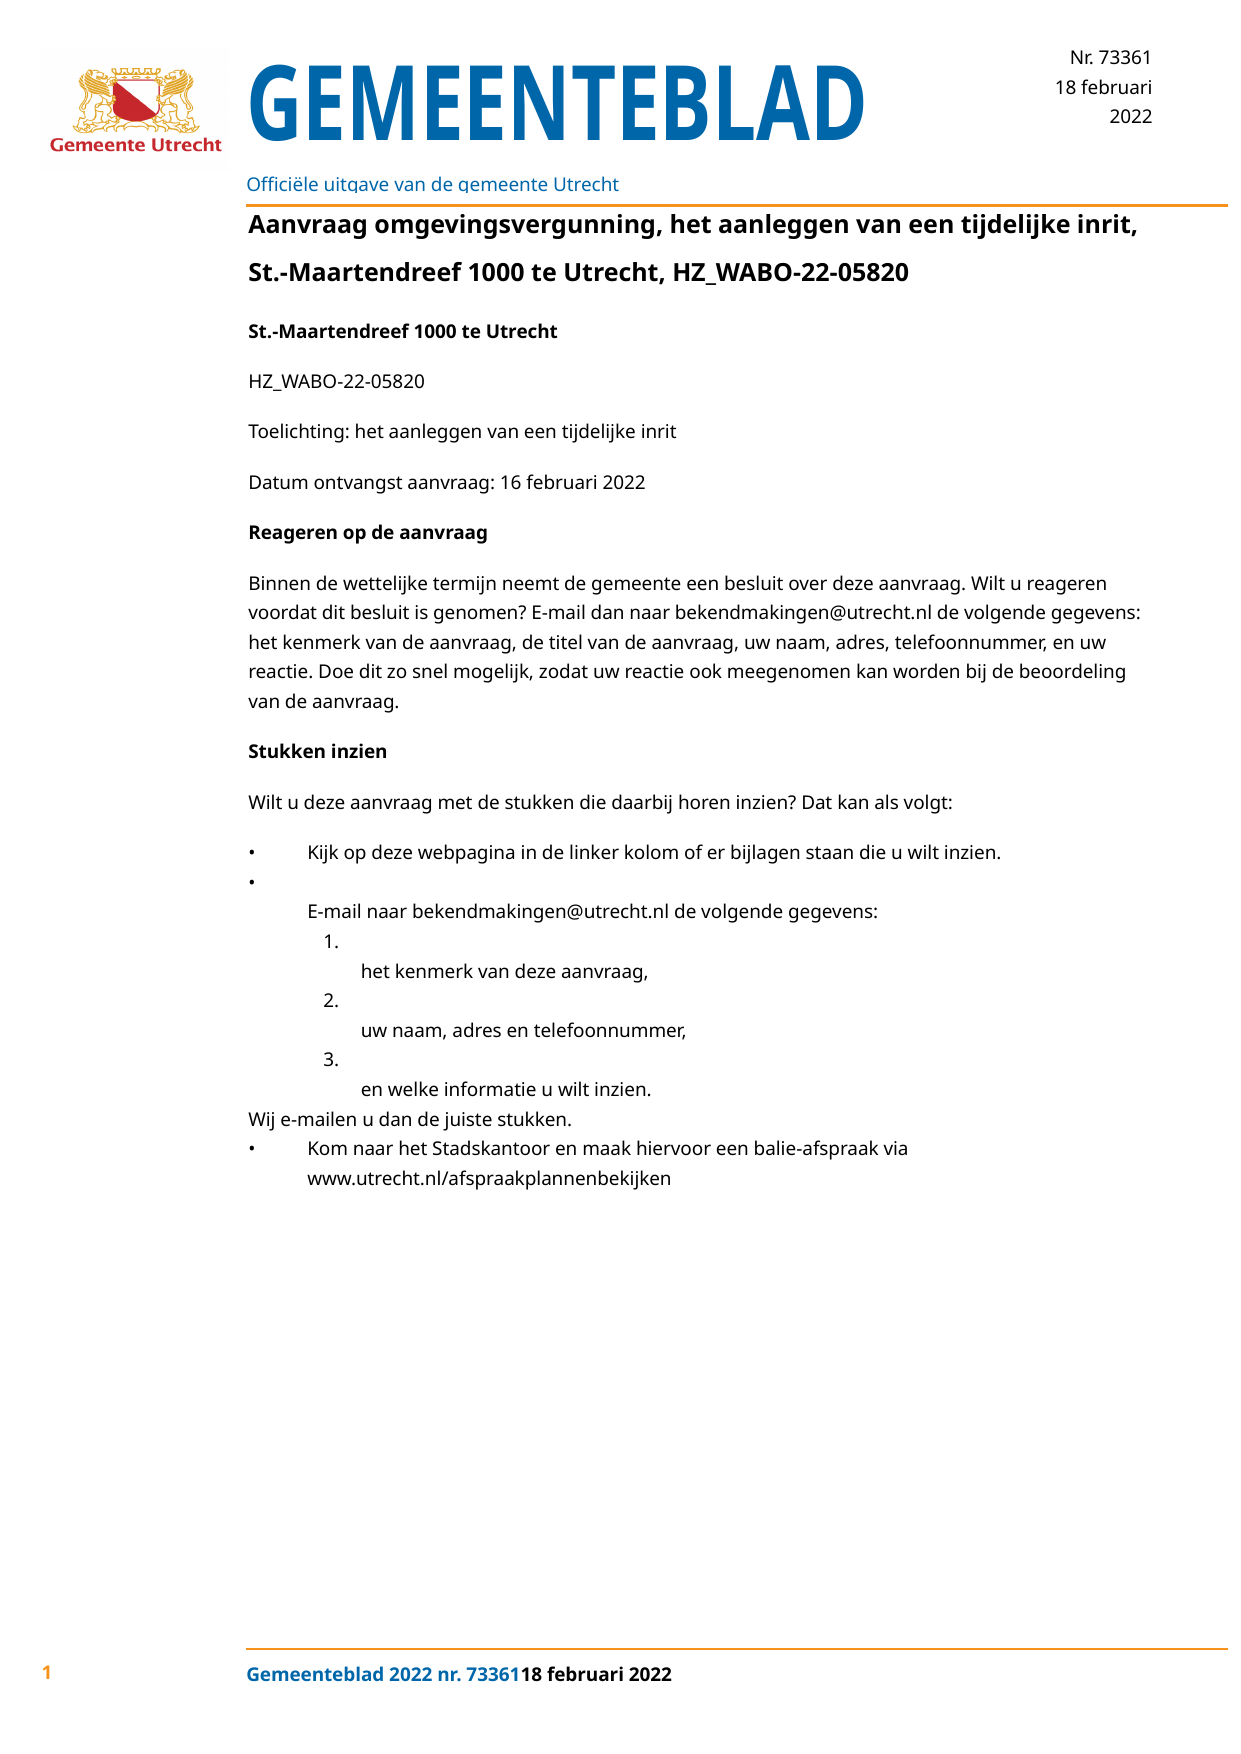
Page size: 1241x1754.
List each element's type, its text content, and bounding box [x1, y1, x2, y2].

text Aanvraag omgevingsvergunning, het aanleggen van een tijdelijke inrit, St.-Maartendreef 1000 te Utrecht, HZ_WABO-22-05820 [248, 207, 1152, 288]
text Reageren op de aanvraag [248, 519, 1152, 545]
picture [41, 47, 231, 172]
list uw naam, adres en telefoonnummer, [323, 1017, 1152, 1043]
text Wij e-mailen u dan de juiste stukken. [248, 1106, 1152, 1132]
list Kom naar het Stadskantoor en maak hiervoor een balie-afspraak via www.utrecht.nl/afspraakplannenbekijken [248, 1135, 1152, 1191]
list E-mail naar bekendmakingen@utrecht.nl de volgende gegevens: [248, 899, 1152, 924]
list Kijk op deze webpagina in de linker kolom of er bijlagen staan die u wilt inzien. [248, 839, 1152, 865]
list en welke informatie u wilt inzien. [323, 1076, 1152, 1102]
text Datum ontvangst aanvraag: 16 februari 2022 [248, 469, 1152, 495]
text Stukken inzien [248, 739, 1152, 764]
text HZ_WABO-22-05820 [248, 368, 1152, 394]
text St.-Maartendreef 1000 te Utrecht [248, 318, 1152, 344]
text Wilt u deze aanvraag met de stukken die daarbij horen inzien? Dat kan als volgt: [248, 789, 1152, 815]
text Binnen de wettelijke termijn neemt de gemeente een besluit over deze aanvraag. Wilt u reageren voordat dit besluit is genomen? E-mail dan naar bekendmakingen@utrecht.nl de volgende gegevens: het kenmerk van de aanvraag, de titel van de aanvraag, uw naam, adres, telefoonnummer, en uw reactie. Doe dit zo snel mogelijk, zodat uw reactie ook meegenomen kan worden bij de beoordeling van de aanvraag. [248, 570, 1152, 714]
text Toelichting: het aanleggen van een tijdelijke inrit [248, 419, 1152, 444]
list het kenmerk van deze aanvraag, [323, 958, 1152, 984]
